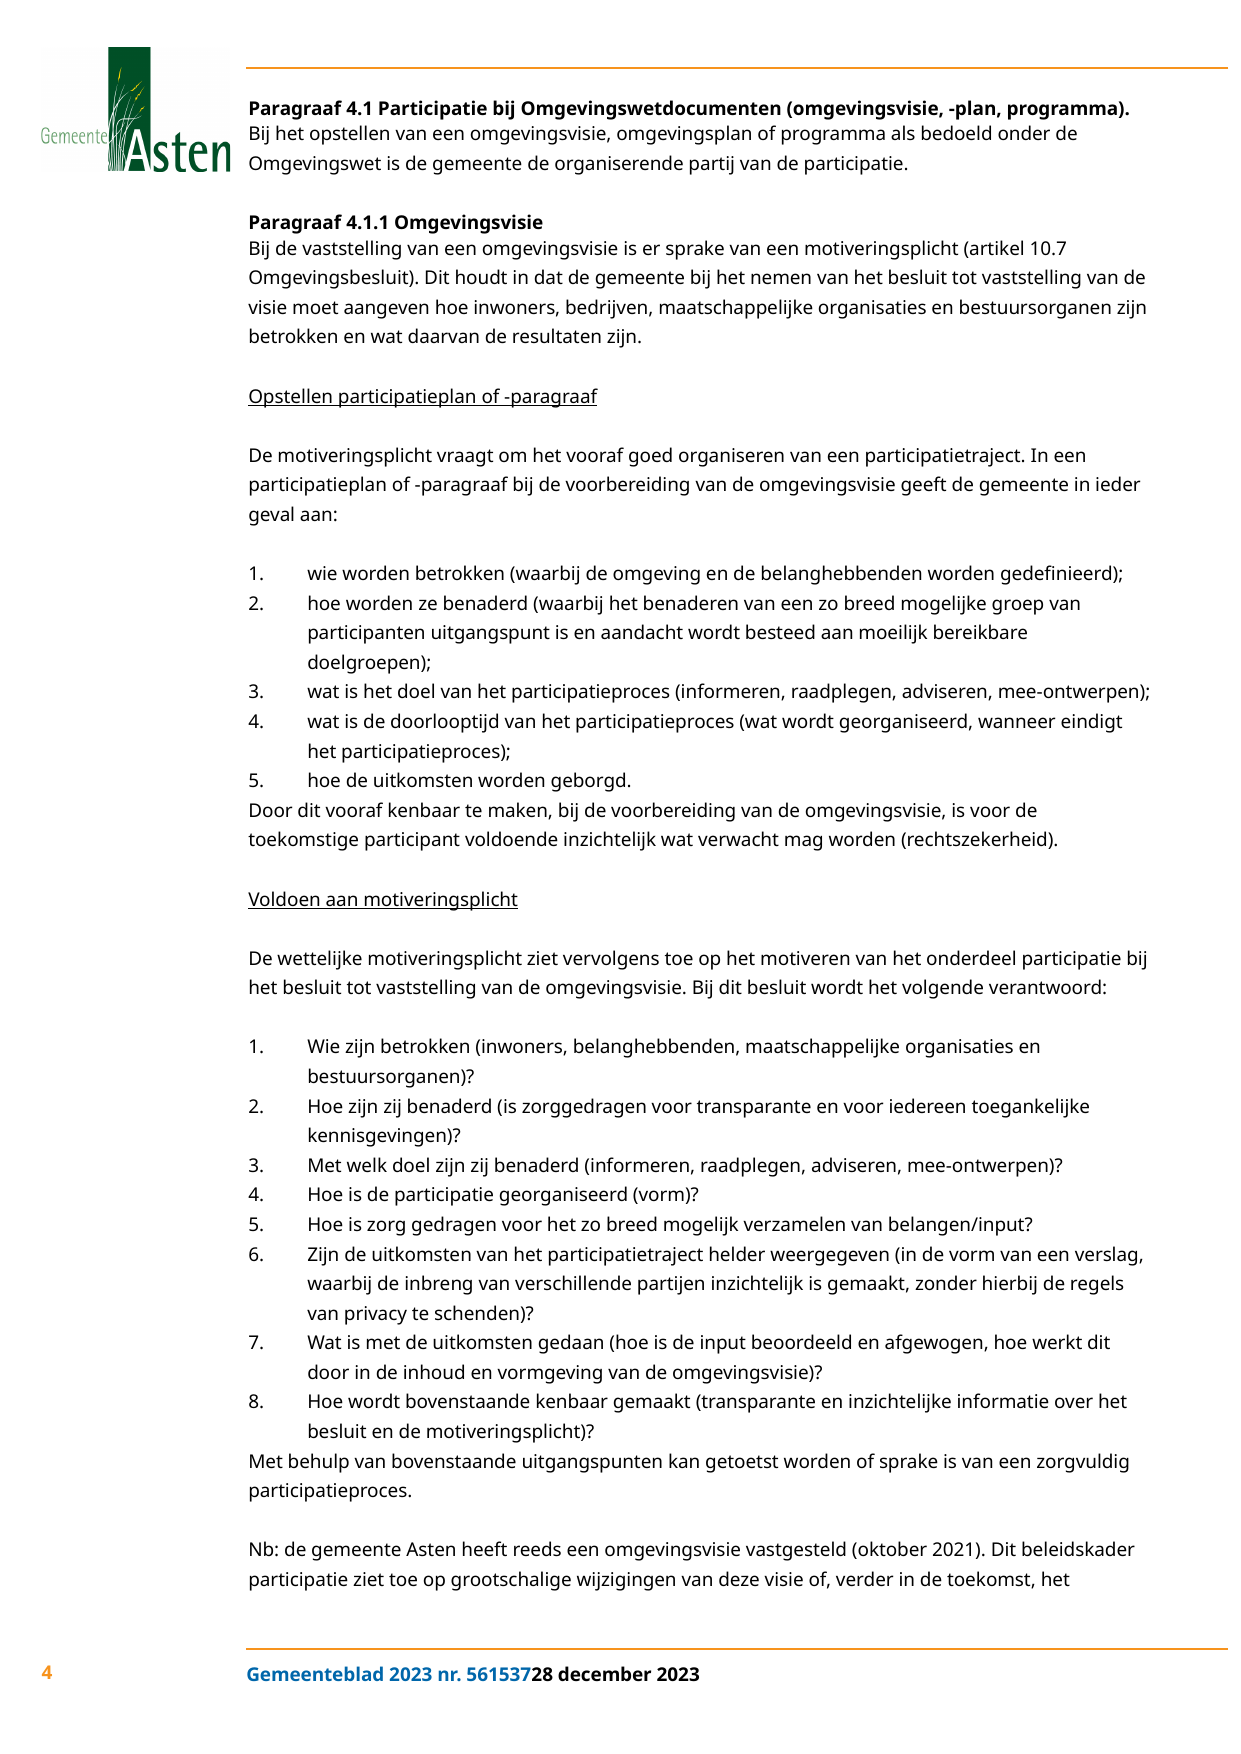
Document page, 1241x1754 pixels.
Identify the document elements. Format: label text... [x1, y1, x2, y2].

text Bij de vaststelling van een omgevingsvisie is er sprake van een motiveringsplicht (artikel 10.7 Omgevingsbesluit). Dit houdt in dat de gemeente bij het nemen van het besluit tot vaststelling van de visie moet aangeven hoe inwoners, bedrijven, maatschappelijke organisaties en bestuursorganen zijn betrokken en wat daarvan de resultaten zijn. [248, 235, 1152, 349]
list wat is het doel van het participatieproces (informeren, raadplegen, adviseren, mee-ontwerpen); [248, 679, 1152, 704]
picture [41, 47, 231, 172]
text Opstellen participatieplan of -paragraaf [248, 383, 1152, 409]
list Wie zijn betrokken (inwoners, belanghebbenden, maatschappelijke organisaties en bestuursorganen)? [248, 1034, 1152, 1089]
list Hoe wordt bovenstaande kenbaar gemaakt (transparante en inzichtelijke informatie over het besluit en de motiveringsplicht)? [248, 1389, 1152, 1444]
text Paragraaf 4.1 Participatie bij Omgevingswetdocumenten (omgevingsvisie, -plan, programma). [248, 95, 1152, 121]
list Hoe is de participatie georganiseerd (vorm)? [248, 1182, 1152, 1207]
text Bij het opstellen van een omgevingsvisie, omgevingsplan of programma als bedoeld onder de Omgevingswet is de gemeente de organiserende partij van de participatie. [248, 121, 1152, 176]
list hoe worden ze benaderd (waarbij het benaderen van een zo breed mogelijke groep van participanten uitgangspunt is en aandacht wordt besteed aan moeilijk bereikbare doelgroepen); [248, 590, 1152, 675]
list Hoe is zorg gedragen voor het zo breed mogelijk verzamelen van belangen/input? [248, 1211, 1152, 1237]
list wie worden betrokken (waarbij de omgeving en de belanghebbenden worden gedefinieerd); [248, 560, 1152, 586]
text Nb: de gemeente Asten heeft reeds een omgevingsvisie vastgesteld (oktober 2021). Dit beleidskader participatie ziet toe op grootschalige wijzigingen van deze visie of, verder in de toekomst, het [248, 1537, 1152, 1592]
list wat is de doorlooptijd van het participatieproces (wat wordt georganiseerd, wanneer eindigt het participatieproces); [248, 708, 1152, 764]
text Door dit vooraf kenbaar te maken, bij de voorbereiding van de omgevingsvisie, is voor de toekomstige participant voldoende inzichtelijk wat verwacht mag worden (rechtszekerheid). [248, 797, 1152, 852]
text De wettelijke motiveringsplicht ziet vervolgens toe op het motiveren van het onderdeel participatie bij het besluit tot vaststelling van de omgevingsvisie. Bij dit besluit wordt het volgende verantwoord: [248, 945, 1152, 1000]
text Voldoen aan motiveringsplicht [248, 886, 1152, 912]
list Wat is met de uitkomsten gedaan (hoe is de input beoordeeld en afgewogen, hoe werkt dit door in de inhoud en vormgeving van de omgevingsvisie)? [248, 1329, 1152, 1385]
list Met welk doel zijn zij benaderd (informeren, raadplegen, adviseren, mee-ontwerpen)? [248, 1152, 1152, 1178]
list Zijn de uitkomsten van het participatietraject helder weergegeven (in de vorm van een verslag, waarbij de inbreng van verschillende partijen inzichtelijk is gemaakt, zonder hierbij de regels van privacy te schenden)? [248, 1241, 1152, 1326]
list hoe de uitkomsten worden geborgd. [248, 767, 1152, 793]
text De motiveringsplicht vraagt om het vooraf goed organiseren van een participatietraject. In een participatieplan of -paragraaf bij de voorbereiding van de omgevingsvisie geeft de gemeente in ieder geval aan: [248, 442, 1152, 527]
text Paragraaf 4.1.1 Omgevingsvisie [248, 209, 1152, 235]
text Met behulp van bovenstaande uitgangspunten kan getoetst worden of sprake is van een zorgvuldig participatieproces. [248, 1448, 1152, 1503]
list Hoe zijn zij benaderd (is zorggedragen voor transparante en voor iedereen toegankelijke kennisgevingen)? [248, 1093, 1152, 1148]
